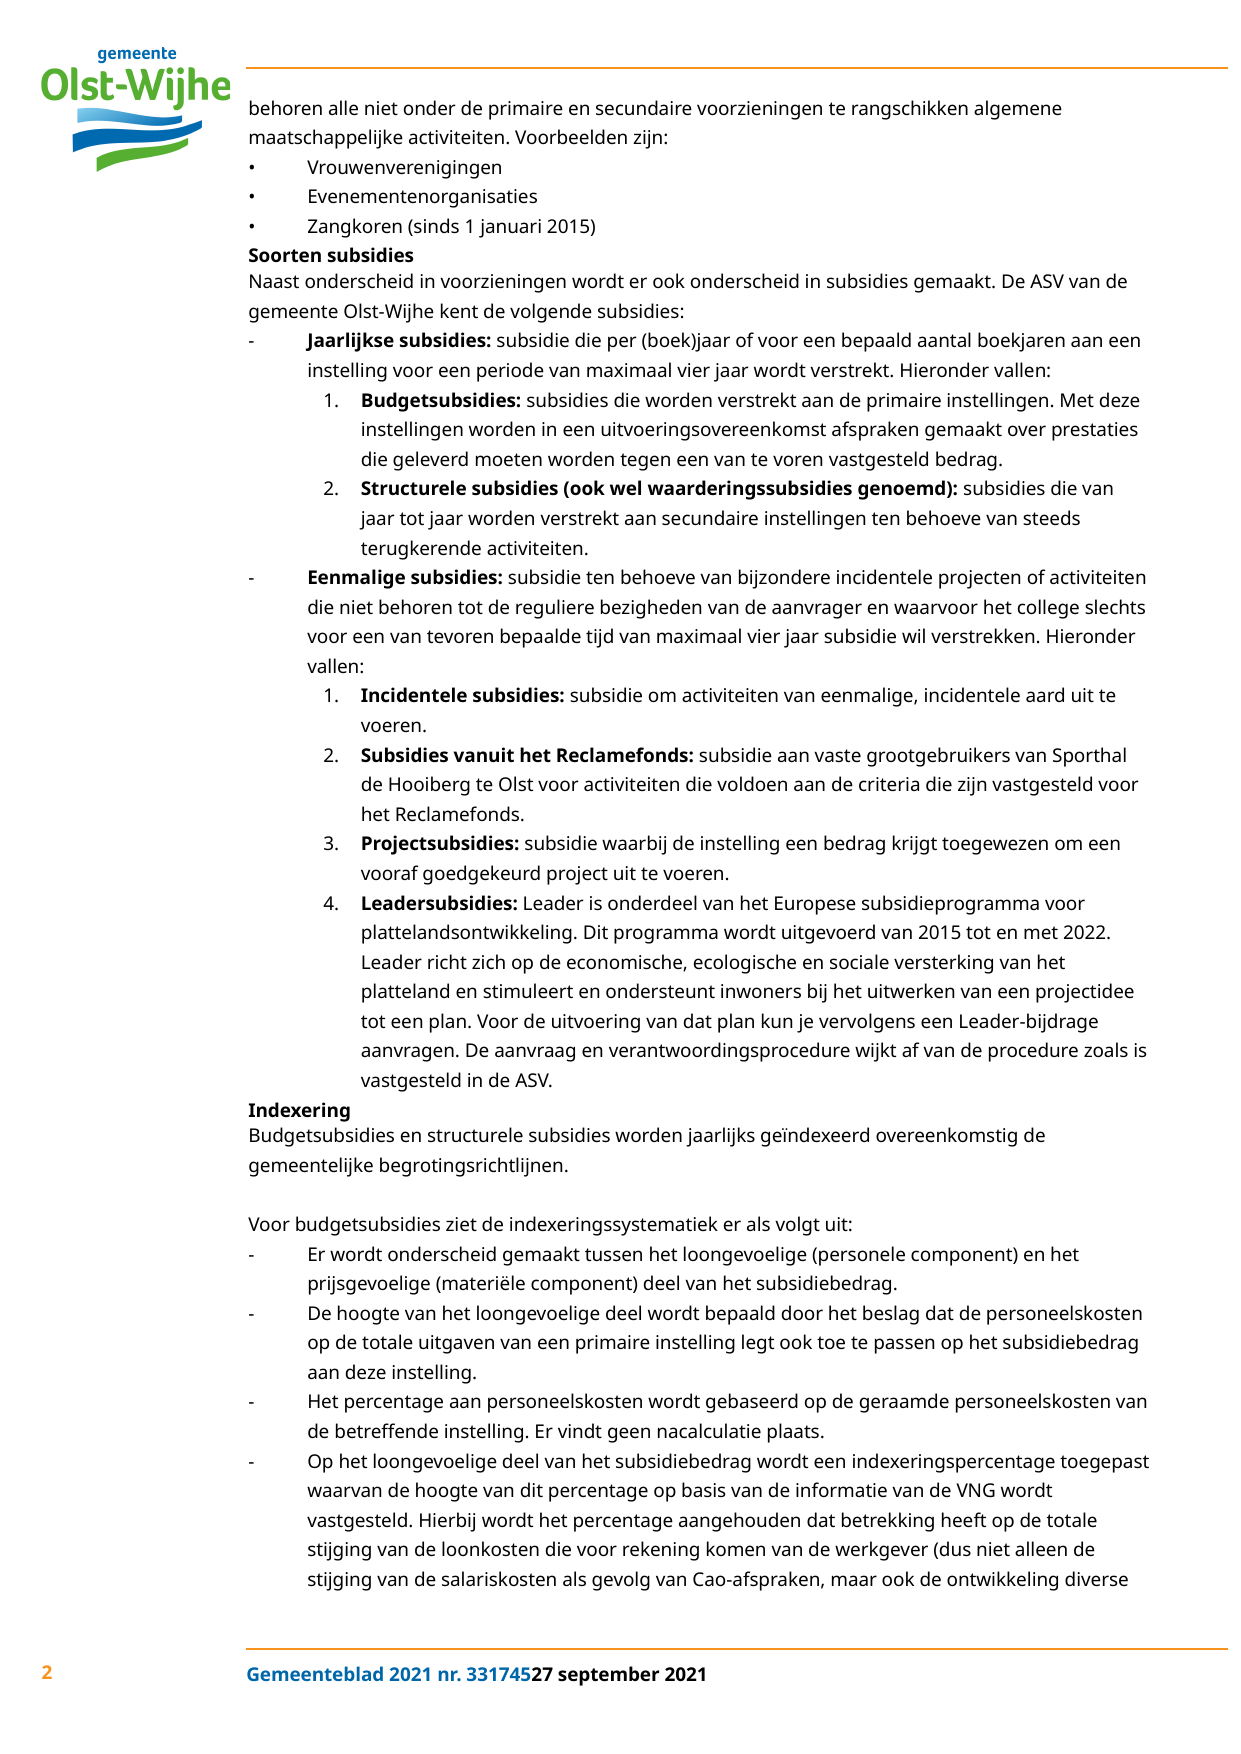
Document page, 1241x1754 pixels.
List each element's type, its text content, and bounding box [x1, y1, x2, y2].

list Subsidies vanuit het Reclamefonds: subsidie aan vaste grootgebruikers van Sporthal de Hooiberg te Olst voor activiteiten die voldoen aan de criteria die zijn vastgesteld voor het Reclamefonds. [323, 742, 1152, 827]
list Budgetsubsidies: subsidies die worden verstrekt aan de primaire instellingen. Met deze instellingen worden in een uitvoeringsovereenkomst afspraken gemaakt over prestaties die geleverd moeten worden tegen een van te voren vastgesteld bedrag. [323, 387, 1152, 472]
list Projectsubsidies: subsidie waarbij de instelling een bedrag krijgt toegewezen om een vooraf goedgekeurd project uit te voeren. [323, 831, 1152, 886]
list Zangkoren (sinds 1 januari 2015) [248, 213, 1152, 239]
list Op het loongevoelige deel van het subsidiebedrag wordt een indexeringspercentage toegepast waarvan de hoogte van dit percentage op basis van de informatie van de VNG wordt vastgesteld. Hierbij wordt het percentage aangehouden dat betrekking heeft op de totale stijging van de loonkosten die voor rekening komen van de werkgever (dus niet alleen de stijging van de salariskosten als gevolg van Cao-afspraken, maar ook de ontwikkeling diverse [248, 1448, 1152, 1592]
list Structurele subsidies (ook wel waarderingssubsidies genoemd): subsidies die van jaar tot jaar worden verstrekt aan secundaire instellingen ten behoeve van steeds terugkerende activiteiten. [323, 476, 1152, 560]
text Indexering [248, 1097, 1152, 1122]
list Er wordt onderscheid gemaakt tussen het loongevoelige (personele component) en het prijsgevoelige (materiële component) deel van het subsidiebedrag. [248, 1241, 1152, 1296]
list Vrouwenverenigingen [248, 154, 1152, 180]
picture [41, 47, 231, 172]
text Naast onderscheid in voorzieningen wordt er ook onderscheid in subsidies gemaakt. De ASV van de gemeente Olst-Wijhe kent de volgende subsidies: [248, 268, 1152, 324]
list Eenmalige subsidies: subsidie ten behoeve van bijzondere incidentele projecten of activiteiten die niet behoren tot de reguliere bezigheden van de aanvrager en waarvoor het college slechts voor een van tevoren bepaalde tijd van maximaal vier jaar subsidie wil verstrekken. Hieronder vallen: [248, 564, 1152, 679]
list Leadersubsidies: Leader is onderdeel van het Europese subsidieprogramma voor plattelandsontwikkeling. Dit programma wordt uitgevoerd van 2015 tot en met 2022. Leader richt zich op de economische, ecologische en sociale versterking van het platteland en stimuleert en ondersteunt inwoners bij het uitwerken van een projectidee tot een plan. Voor de uitvoering van dat plan kun je vervolgens een Leader-bijdrage aanvragen. De aanvraag en verantwoordingsprocedure wijkt af van de procedure zoals is vastgesteld in de ASV. [323, 890, 1152, 1093]
text Voor budgetsubsidies ziet de indexeringssystematiek er als volgt uit: [248, 1211, 1152, 1237]
text Budgetsubsidies en structurele subsidies worden jaarlijks geïndexeerd overeenkomstig de gemeentelijke begrotingsrichtlijnen. [248, 1122, 1152, 1178]
text behoren alle niet onder de primaire en secundaire voorzieningen te rangschikken algemene maatschappelijke activiteiten. Voorbeelden zijn: [248, 95, 1152, 150]
list De hoogte van het loongevoelige deel wordt bepaald door het beslag dat de personeelskosten op de totale uitgaven van een primaire instelling legt ook toe te passen op het subsidiebedrag aan deze instelling. [248, 1300, 1152, 1385]
list Het percentage aan personeelskosten wordt gebaseerd op de geraamde personeelskosten van de betreffende instelling. Er vindt geen nacalculatie plaats. [248, 1389, 1152, 1444]
list Incidentele subsidies: subsidie om activiteiten van eenmalige, incidentele aard uit te voeren. [323, 683, 1152, 738]
text Soorten subsidies [248, 243, 1152, 268]
list Jaarlijkse subsidies: subsidie die per (boek)jaar of voor een bepaald aantal boekjaren aan een instelling voor een periode van maximaal vier jaar wordt verstrekt. Hieronder vallen: [248, 328, 1152, 383]
list Evenementenorganisaties [248, 183, 1152, 209]
